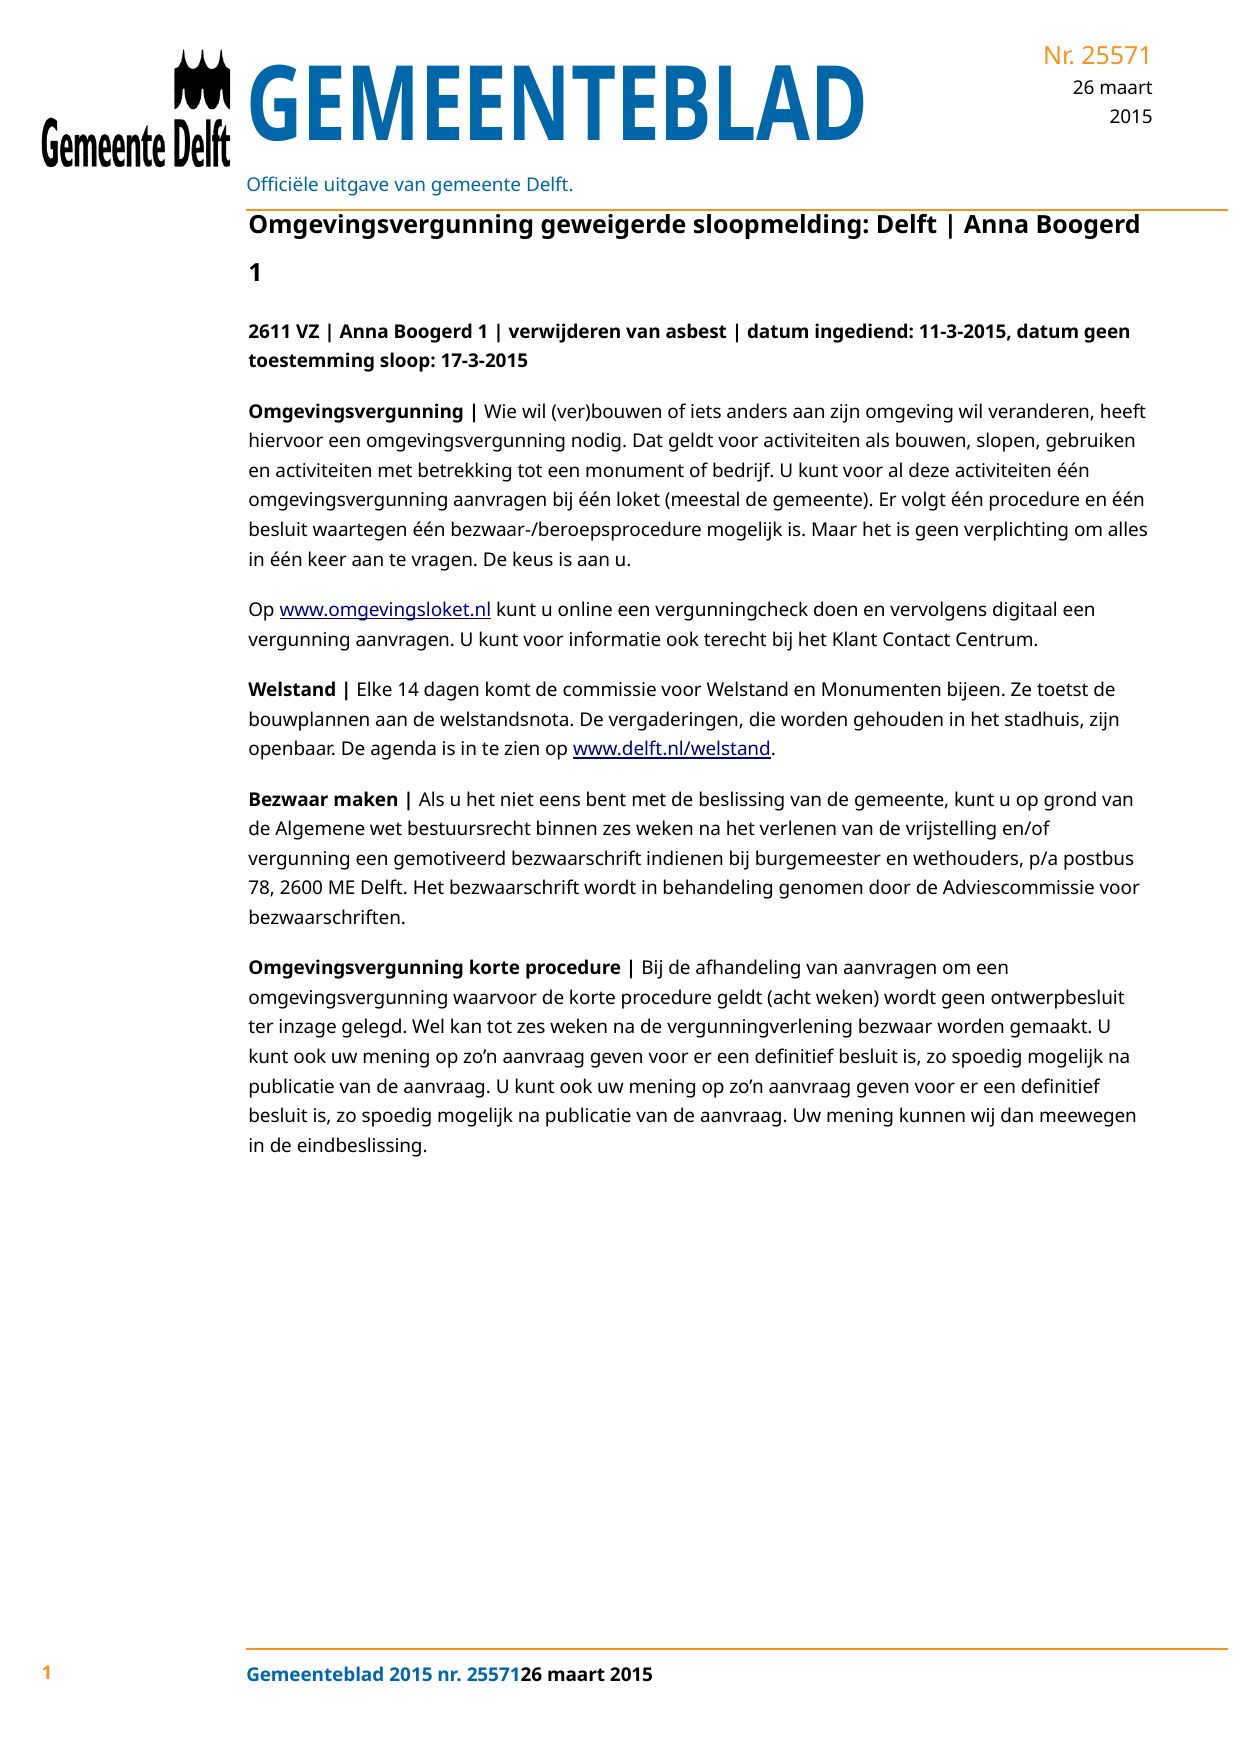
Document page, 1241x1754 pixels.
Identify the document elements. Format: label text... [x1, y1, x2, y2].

text Welstand | Elke 14 dagen komt de commissie voor Welstand en Monumenten bijeen. Ze toetst de bouwplannen aan de welstandsnota. De vergaderingen, die worden gehouden in het stadhuis, zijn openbaar. De agenda is in te zien op www.delft.nl/welstand. [248, 676, 1152, 761]
text Omgevingsvergunning geweigerde sloopmelding: Delft | Anna Boogerd 1 [248, 211, 1152, 288]
text 2611 VZ | Anna Boogerd 1 | verwijderen van asbest | datum ingediend: 11-3-2015, datum geen toestemming sloop: 17-3-2015 [248, 318, 1152, 373]
picture [41, 47, 231, 172]
text Bezwaar maken | Als u het niet eens bent met de beslissing van de gemeente, kunt u op grond van de Algemene wet bestuursrecht binnen zes weken na het verlenen van de vrijstelling en/of vergunning een gemotiveerd bezwaarschrift indienen bij burgemeester en wethouders, p/a postbus 78, 2600 ME Delft. Het bezwaarschrift wordt in behandeling genomen door de Adviescommissie voor bezwaarschriften. [248, 786, 1152, 930]
text Op www.omgevingsloket.nl kunt u online een vergunningcheck doen en vervolgens digitaal een vergunning aanvragen. U kunt voor informatie ook terecht bij het Klant Contact Centrum. [248, 596, 1152, 652]
text Omgevingsvergunning korte procedure | Bij de afhandeling van aanvragen om een omgevingsvergunning waarvoor de korte procedure geldt (acht weken) wordt geen ontwerpbesluit ter inzage gelegd. Wel kan tot zes weken na de vergunningverlening bezwaar worden gemaakt. U kunt ook uw mening op zo’n aanvraag geven voor er een definitief besluit is, zo spoedig mogelijk na publicatie van de aanvraag. U kunt ook uw mening op zo’n aanvraag geven voor er een definitief besluit is, zo spoedig mogelijk na publicatie van de aanvraag. Uw mening kunnen wij dan meewegen in de eindbeslissing. [248, 954, 1152, 1158]
text Omgevingsvergunning | Wie wil (ver)bouwen of iets anders aan zijn omgeving wil veranderen, heeft hiervoor een omgevingsvergunning nodig. Dat geldt voor activiteiten als bouwen, slopen, gebruiken en activiteiten met betrekking tot een monument of bedrijf. U kunt voor al deze activiteiten één omgevingsvergunning aanvragen bij één loket (meestal de gemeente). Er volgt één procedure en één besluit waartegen één bezwaar-/beroepsprocedure mogelijk is. Maar het is geen verplichting om alles in één keer aan te vragen. De keus is aan u. [248, 398, 1152, 572]
